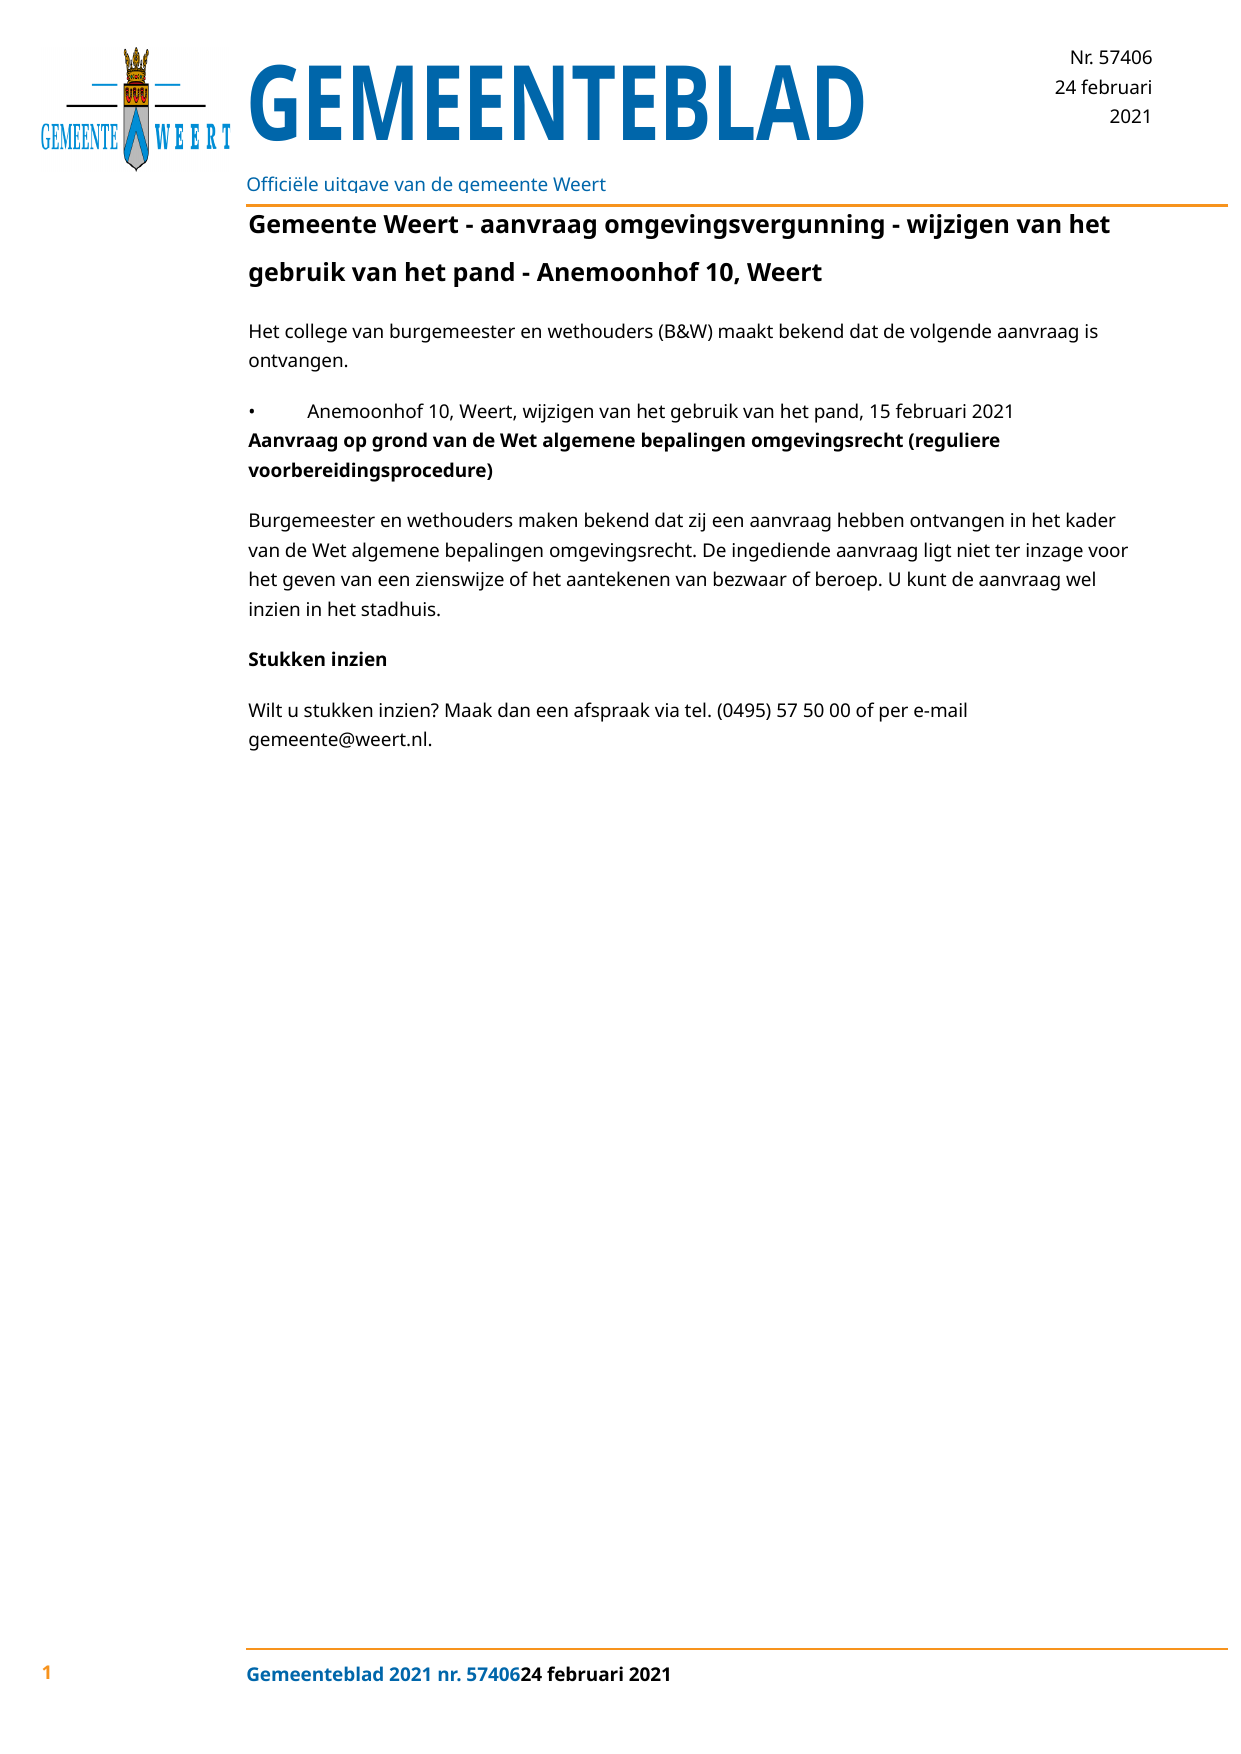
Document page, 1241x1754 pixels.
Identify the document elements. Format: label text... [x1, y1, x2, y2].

text Aanvraag op grond van de Wet algemene bepalingen omgevingsrecht (reguliere voorbereidingsprocedure) [248, 427, 1152, 483]
text Burgemeester en wethouders maken bekend dat zij een aanvraag hebben ontvangen in het kader van de Wet algemene bepalingen omgevingsrecht. De ingediende aanvraag ligt niet ter inzage voor het geven van een zienswijze of het aantekenen van bezwaar of beroep. U kunt de aanvraag wel inzien in het stadhuis. [248, 507, 1152, 622]
list Anemoonhof 10, Weert, wijzigen van het gebruik van het pand, 15 februari 2021 [248, 398, 1152, 424]
text Gemeente Weert - aanvraag omgevingsvergunning - wijzigen van het gebruik van het pand - Anemoonhof 10, Weert [248, 207, 1152, 288]
text Het college van burgemeester en wethouders (B&W) maakt bekend dat de volgende aanvraag is ontvangen. [248, 318, 1152, 373]
text Wilt u stukken inzien? Maak dan een afspraak via tel. (0495) 57 50 00 of per e-mail gemeente@weert.nl. [248, 697, 1152, 752]
picture [41, 47, 231, 172]
text Stukken inzien [248, 647, 1152, 672]
